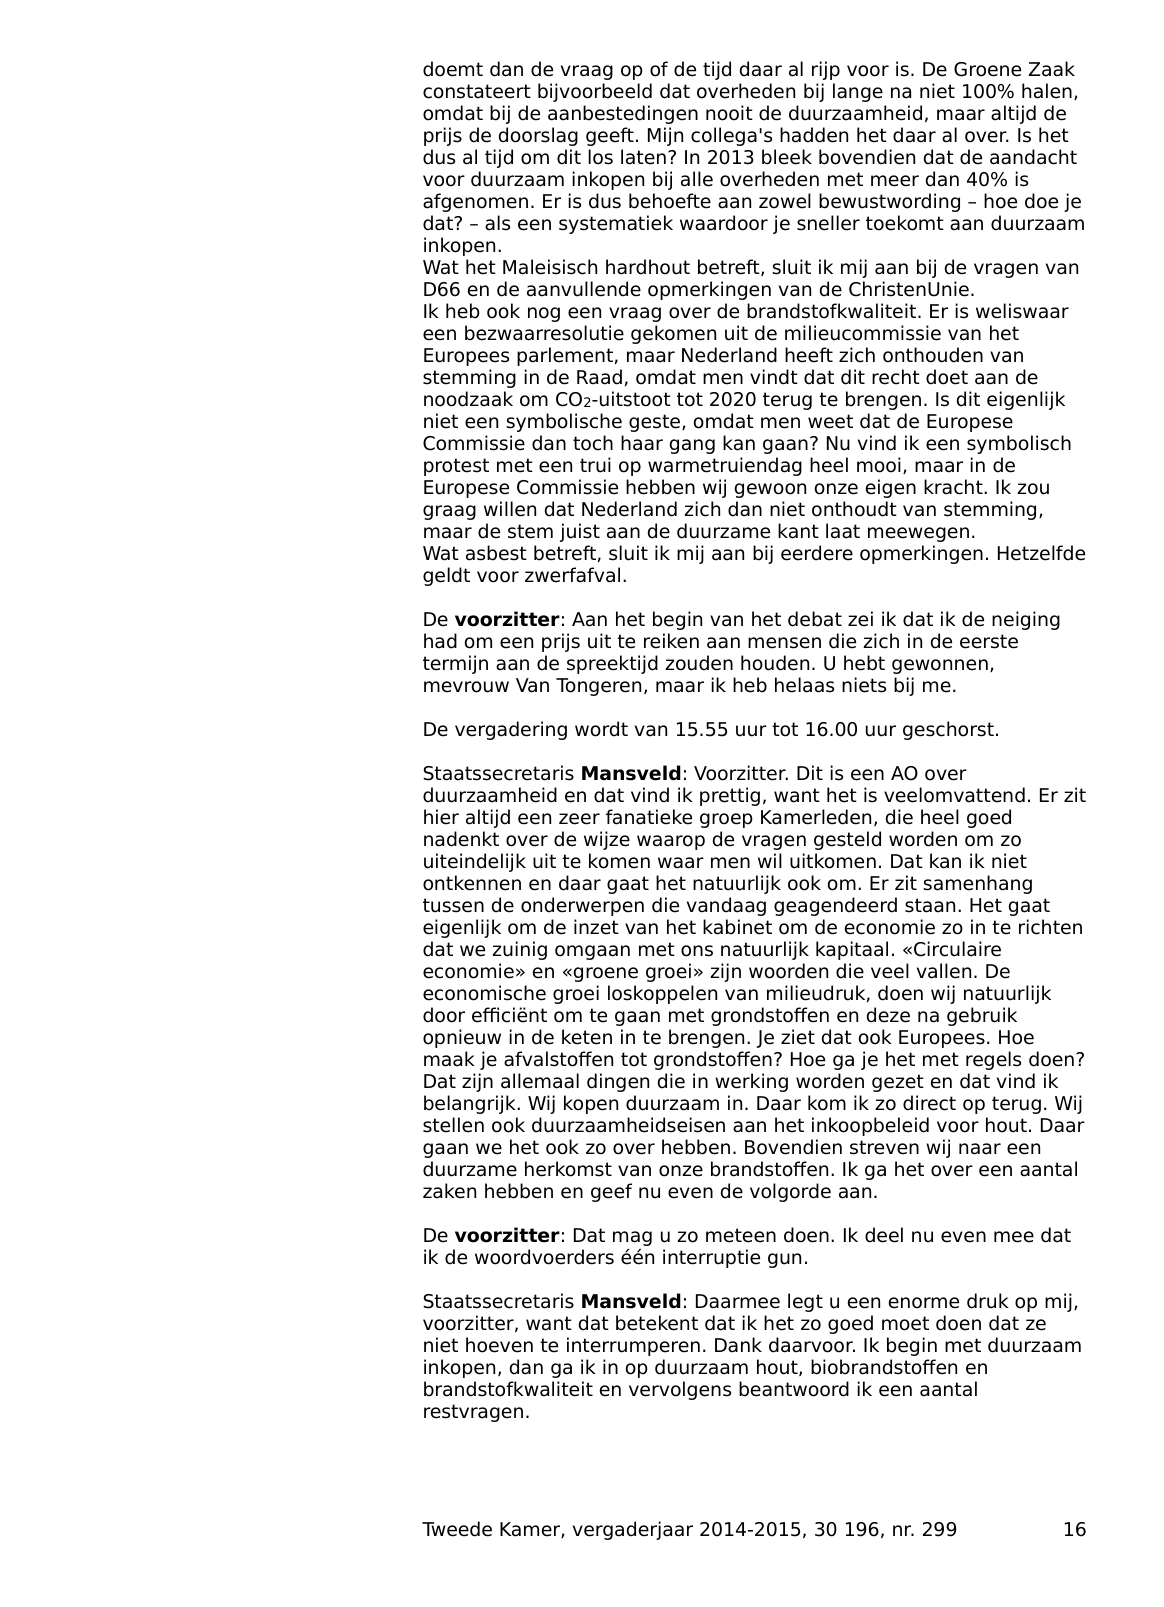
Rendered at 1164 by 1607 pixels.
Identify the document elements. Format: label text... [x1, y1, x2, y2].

text Wat asbest betreft, sluit ik mij aan bij eerdere opmerkingen. Hetzelfde geldt voor zwerfafval. [422, 543, 1087, 587]
text Ik heb ook nog een vraag over de brandstofkwaliteit. Er is weliswaar een bezwaarresolutie gekomen uit de milieucommissie van het Europees parlement, maar Nederland heeft zich onthouden van stemming in de Raad, omdat men vindt dat dit recht doet aan de noodzaak om CO2-uitstoot tot 2020 terug te brengen. Is dit eigenlijk niet een symbolische geste, omdat men weet dat de Europese Commissie dan toch haar gang kan gaan? Nu vind ik een symbolisch protest met een trui op warmetruiendag heel mooi, maar in de Europese Commissie hebben wij gewoon onze eigen kracht. Ik zou graag willen dat Nederland zich dan niet onthoudt van stemming, maar de stem juist aan de duurzame kant laat meewegen. [422, 301, 1087, 543]
text Wat het Maleisisch hardhout betreft, sluit ik mij aan bij de vragen van D66 en de aanvullende opmerkingen van de ChristenUnie. [422, 257, 1087, 301]
text Staatssecretaris Mansveld: Voorzitter. Dit is een AO over duurzaamheid en dat vind ik prettig, want het is veelomvattend. Er zit hier altijd een zeer fanatieke groep Kamerleden, die heel goed nadenkt over de wijze waarop de vragen gesteld worden om zo uiteindelijk uit te komen waar men wil uitkomen. Dat kan ik niet ontkennen en daar gaat het natuurlijk ook om. Er zit samenhang tussen de onderwerpen die vandaag geagendeerd staan. Het gaat eigenlijk om de inzet van het kabinet om de economie zo in te richten dat we zuinig omgaan met ons natuurlijk kapitaal. «Circulaire economie» en «groene groei» zijn woorden die veel vallen. De economische groei loskoppelen van milieudruk, doen wij natuurlijk door efficiënt om te gaan met grondstoffen en deze na gebruik opnieuw in de keten in te brengen. Je ziet dat ook Europees. Hoe maak je afvalstoffen tot grondstoffen? Hoe ga je het met regels doen? Dat zijn allemaal dingen die in werking worden gezet en dat vind ik belangrijk. Wij kopen duurzaam in. Daar kom ik zo direct op terug. Wij stellen ook duurzaamheidseisen aan het inkoopbeleid voor hout. Daar gaan we het ook zo over hebben. Bovendien streven wij naar een duurzame herkomst van onze brandstoffen. Ik ga het over een aantal zaken hebben en geef nu even de volgorde aan. [422, 763, 1087, 1203]
text De voorzitter: Aan het begin van het debat zei ik dat ik de neiging had om een prijs uit te reiken aan mensen die zich in de eerste termijn aan de spreektijd zouden houden. U hebt gewonnen, mevrouw Van Tongeren, maar ik heb helaas niets bij me. [422, 609, 1087, 697]
text De vergadering wordt van 15.55 uur tot 16.00 uur geschorst. [422, 719, 1087, 741]
text doemt dan de vraag op of de tijd daar al rijp voor is. De Groene Zaak constateert bijvoorbeeld dat overheden bij lange na niet 100% halen, omdat bij de aanbestedingen nooit de duurzaamheid, maar altijd de prijs de doorslag geeft. Mijn collega's hadden het daar al over. Is het dus al tijd om dit los laten? In 2013 bleek bovendien dat de aandacht voor duurzaam inkopen bij alle overheden met meer dan 40% is afgenomen. Er is dus behoefte aan zowel bewustwording – hoe doe je dat? – als een systematiek waardoor je sneller toekomt aan duurzaam inkopen. [422, 59, 1087, 257]
text Staatssecretaris Mansveld: Daarmee legt u een enorme druk op mij, voorzitter, want dat betekent dat ik het zo goed moet doen dat ze niet hoeven te interrumperen. Dank daarvoor. Ik begin met duurzaam inkopen, dan ga ik in op duurzaam hout, biobrandstoffen en brandstofkwaliteit en vervolgens beantwoord ik een aantal restvragen. [422, 1291, 1087, 1423]
text De voorzitter: Dat mag u zo meteen doen. Ik deel nu even mee dat ik de woordvoerders één interruptie gun. [422, 1225, 1087, 1269]
